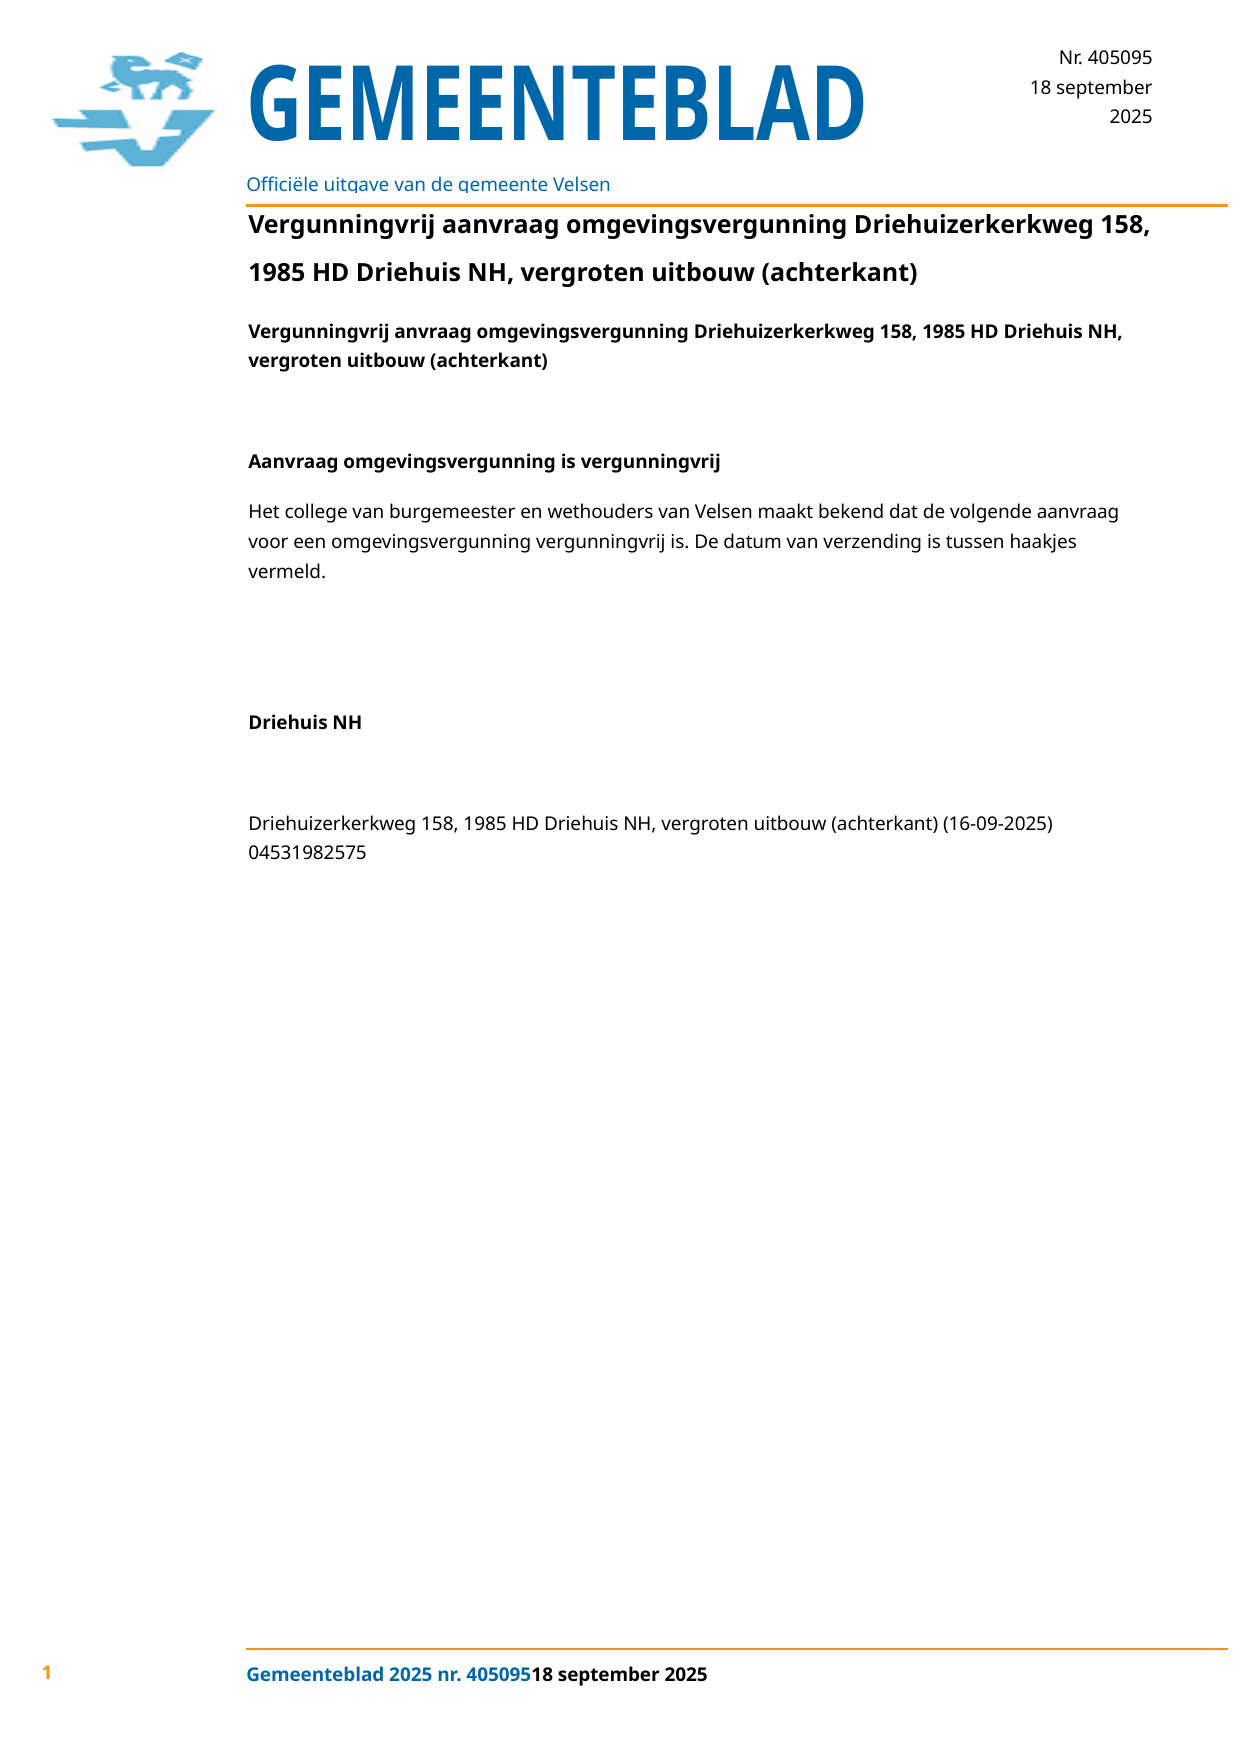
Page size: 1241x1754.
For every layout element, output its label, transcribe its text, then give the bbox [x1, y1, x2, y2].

text Het college van burgemeester en wethouders van Velsen maakt bekend dat de volgende aanvraag voor een omgevingsvergunning vergunningvrij is. De datum van verzending is tussen haakjes vermeld. [248, 499, 1152, 584]
text Driehuizerkerkweg 158, 1985 HD Driehuis NH, vergroten uitbouw (achterkant) (16-09-2025) 04531982575 [248, 810, 1152, 865]
text Driehuis NH [248, 709, 1152, 735]
picture [41, 47, 231, 172]
text Aanvraag omgevingsvergunning is vergunningvrij [248, 448, 1152, 474]
text Vergunningvrij anvraag omgevingsvergunning Driehuizerkerkweg 158, 1985 HD Driehuis NH, vergroten uitbouw (achterkant) [248, 318, 1152, 373]
text Vergunningvrij aanvraag omgevingsvergunning Driehuizerkerkweg 158, 1985 HD Driehuis NH, vergroten uitbouw (achterkant) [248, 207, 1152, 288]
